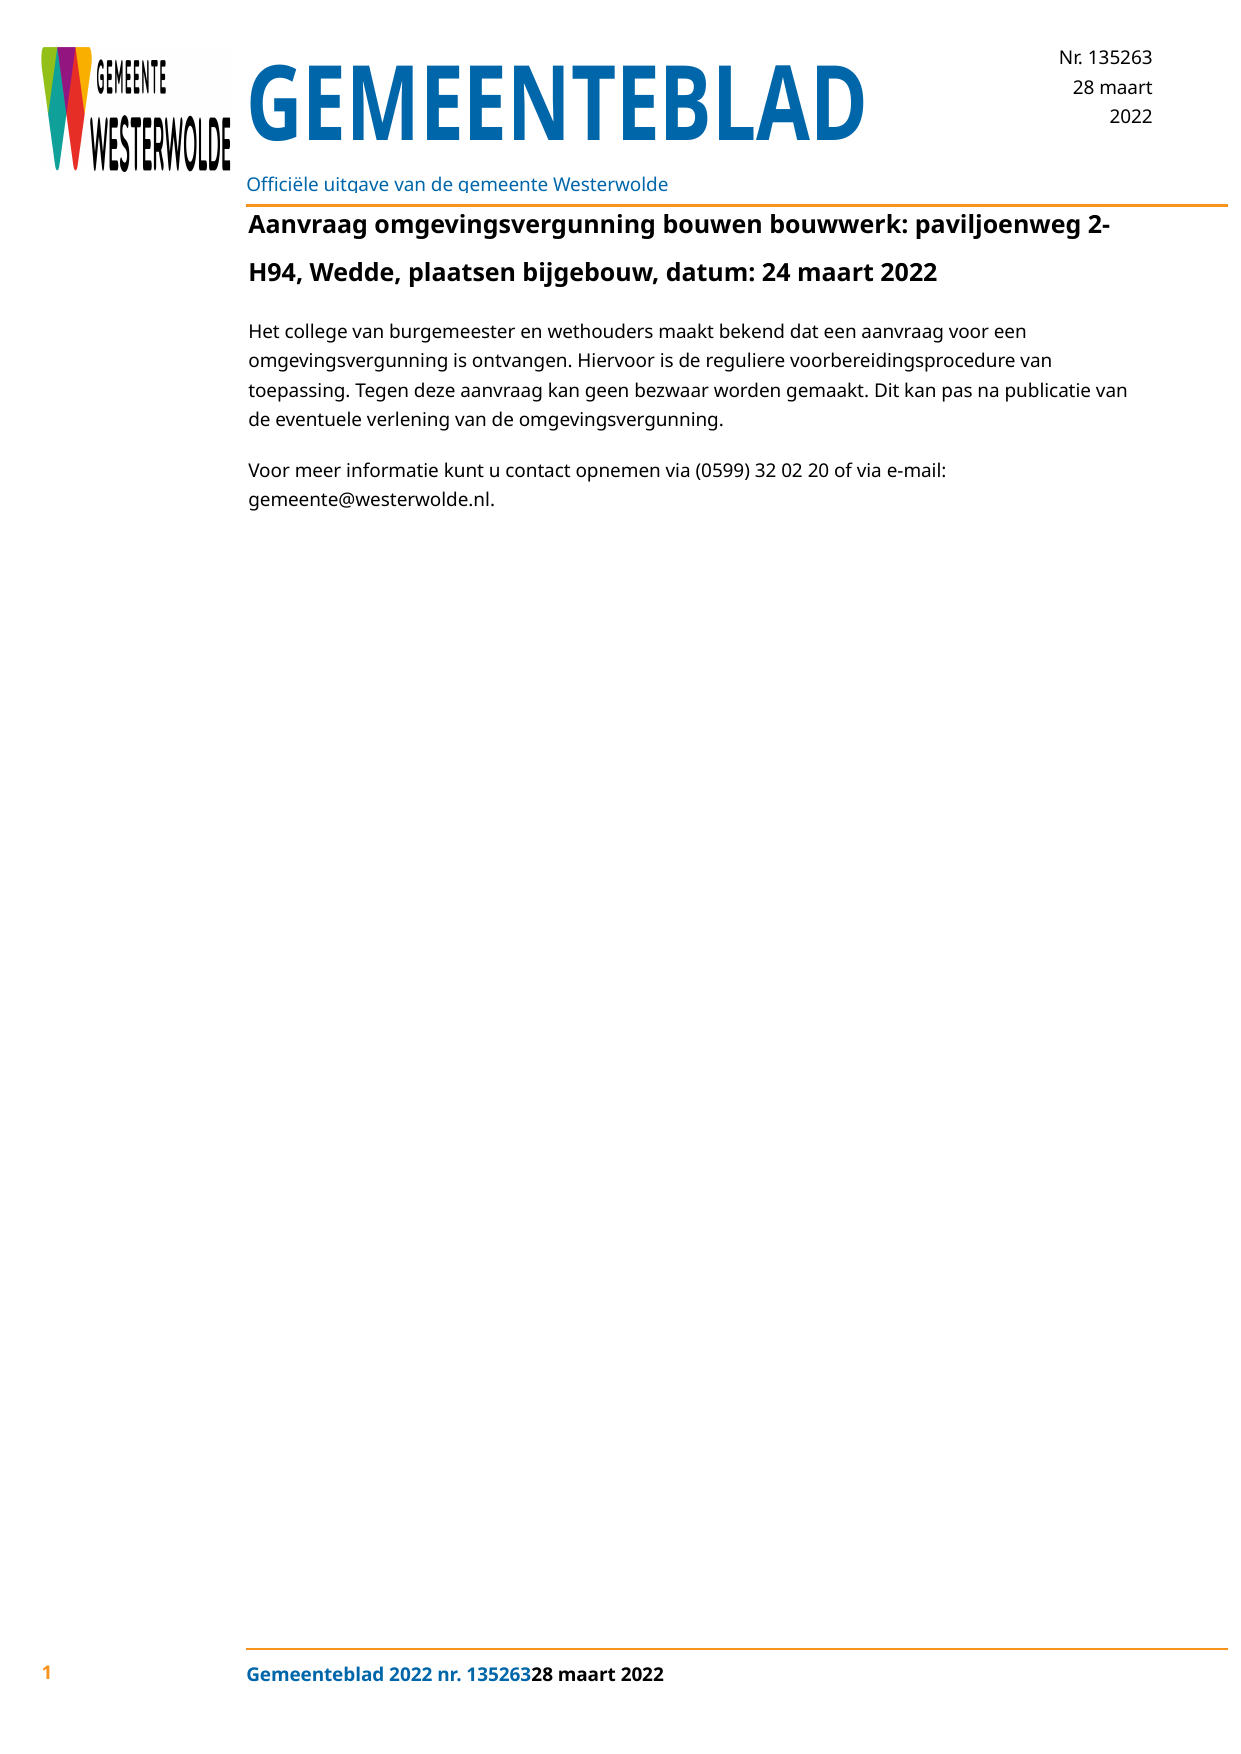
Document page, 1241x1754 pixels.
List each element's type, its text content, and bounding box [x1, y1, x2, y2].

text Voor meer informatie kunt u contact opnemen via (0599) 32 02 20 of via e-mail: gemeente@westerwolde.nl. [248, 457, 1152, 512]
text Het college van burgemeester en wethouders maakt bekend dat een aanvraag voor een omgevingsvergunning is ontvangen. Hiervoor is de reguliere voorbereidingsprocedure van toepassing. Tegen deze aanvraag kan geen bezwaar worden gemaakt. Dit kan pas na publicatie van de eventuele verlening van de omgevingsvergunning. [248, 318, 1152, 432]
text Aanvraag omgevingsvergunning bouwen bouwwerk: paviljoenweg 2-H94, Wedde, plaatsen bijgebouw, datum: 24 maart 2022 [248, 207, 1152, 288]
picture [41, 47, 231, 172]
